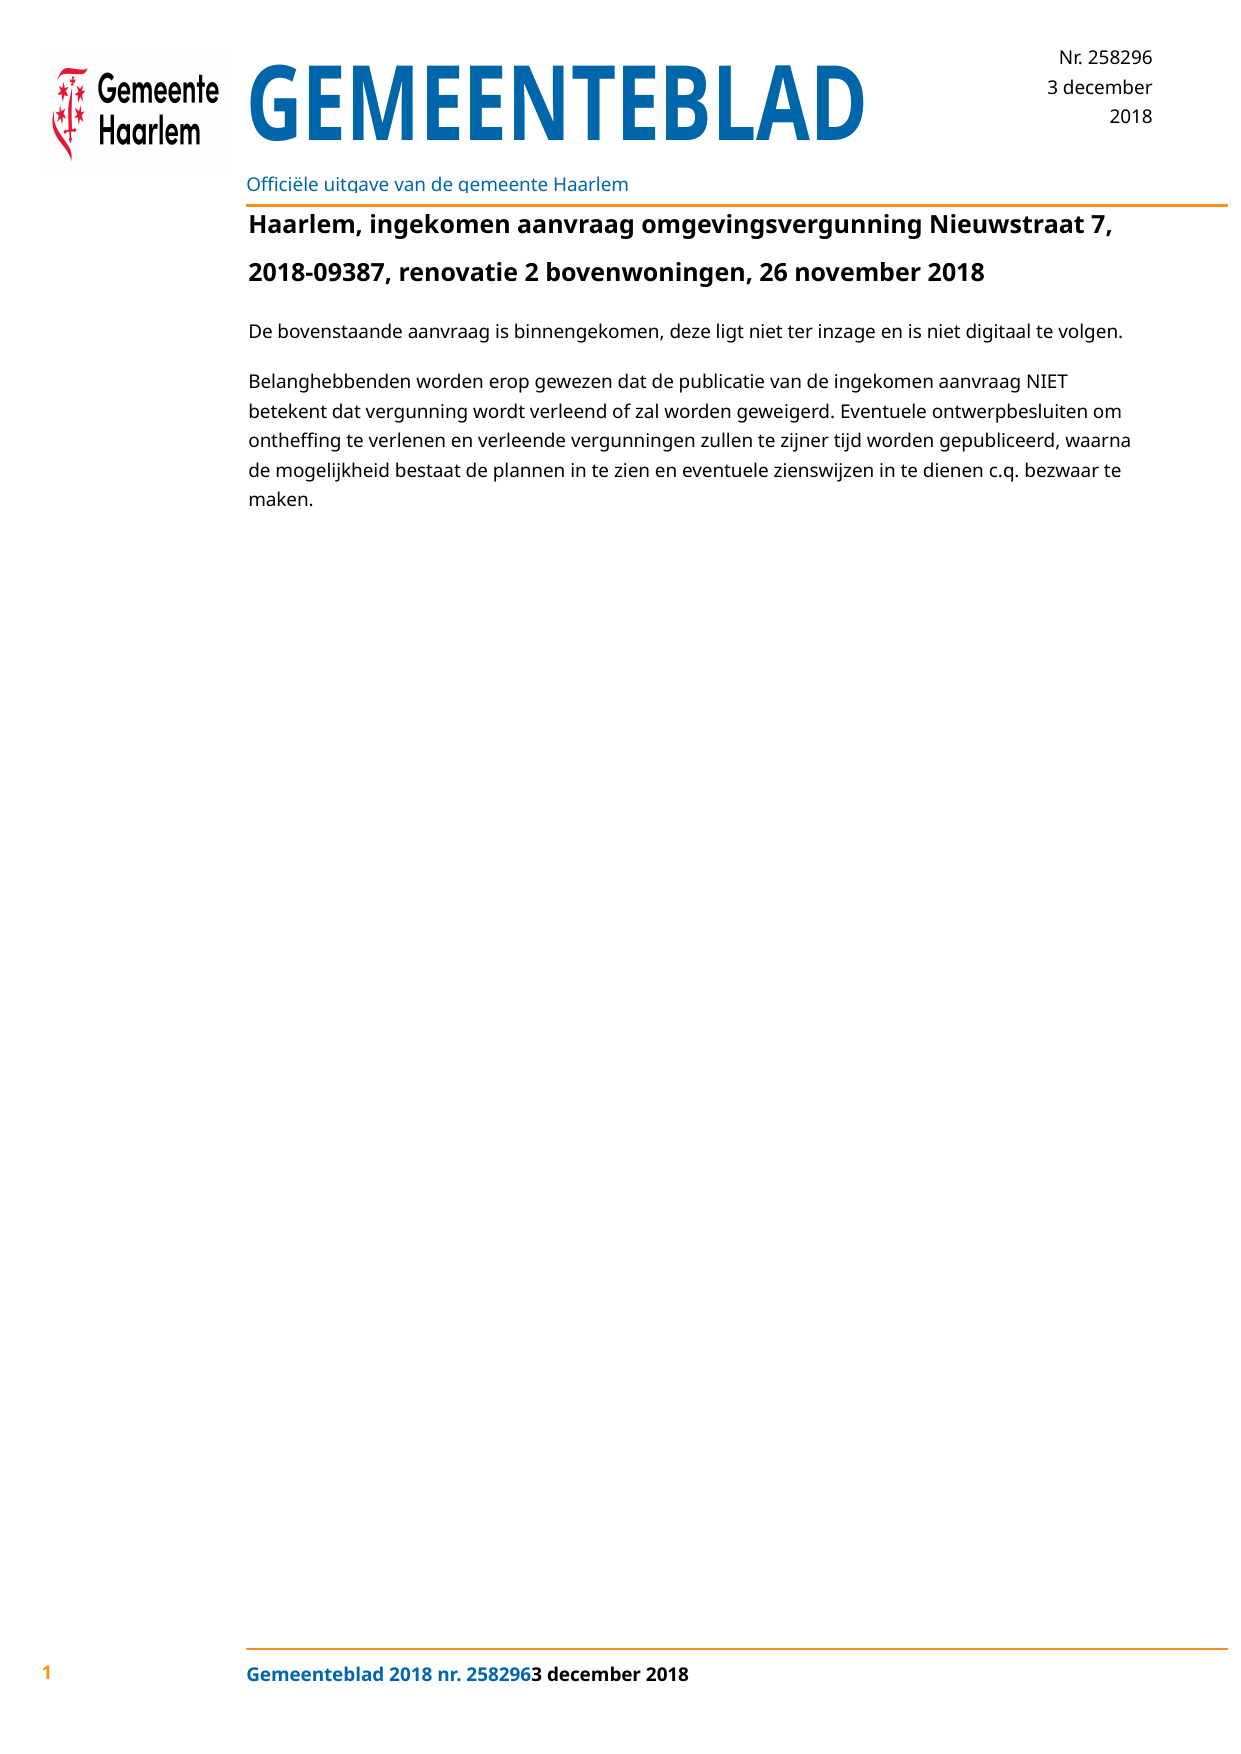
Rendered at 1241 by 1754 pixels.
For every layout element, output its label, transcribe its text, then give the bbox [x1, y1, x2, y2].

picture [41, 47, 231, 172]
text Haarlem, ingekomen aanvraag omgevingsvergunning Nieuwstraat 7, 2018-09387, renovatie 2 bovenwoningen, 26 november 2018 [248, 207, 1152, 288]
text Belanghebbenden worden erop gewezen dat de publicatie van de ingekomen aanvraag NIET betekent dat vergunning wordt verleend of zal worden geweigerd. Eventuele ontwerpbesluiten om ontheffing te verlenen en verleende vergunningen zullen te zijner tijd worden gepubliceerd, waarna de mogelijkheid bestaat de plannen in te zien en eventuele zienswijzen in te dienen c.q. bezwaar te maken. [248, 368, 1152, 512]
text De bovenstaande aanvraag is binnengekomen, deze ligt niet ter inzage en is niet digitaal te volgen. [248, 318, 1152, 344]
